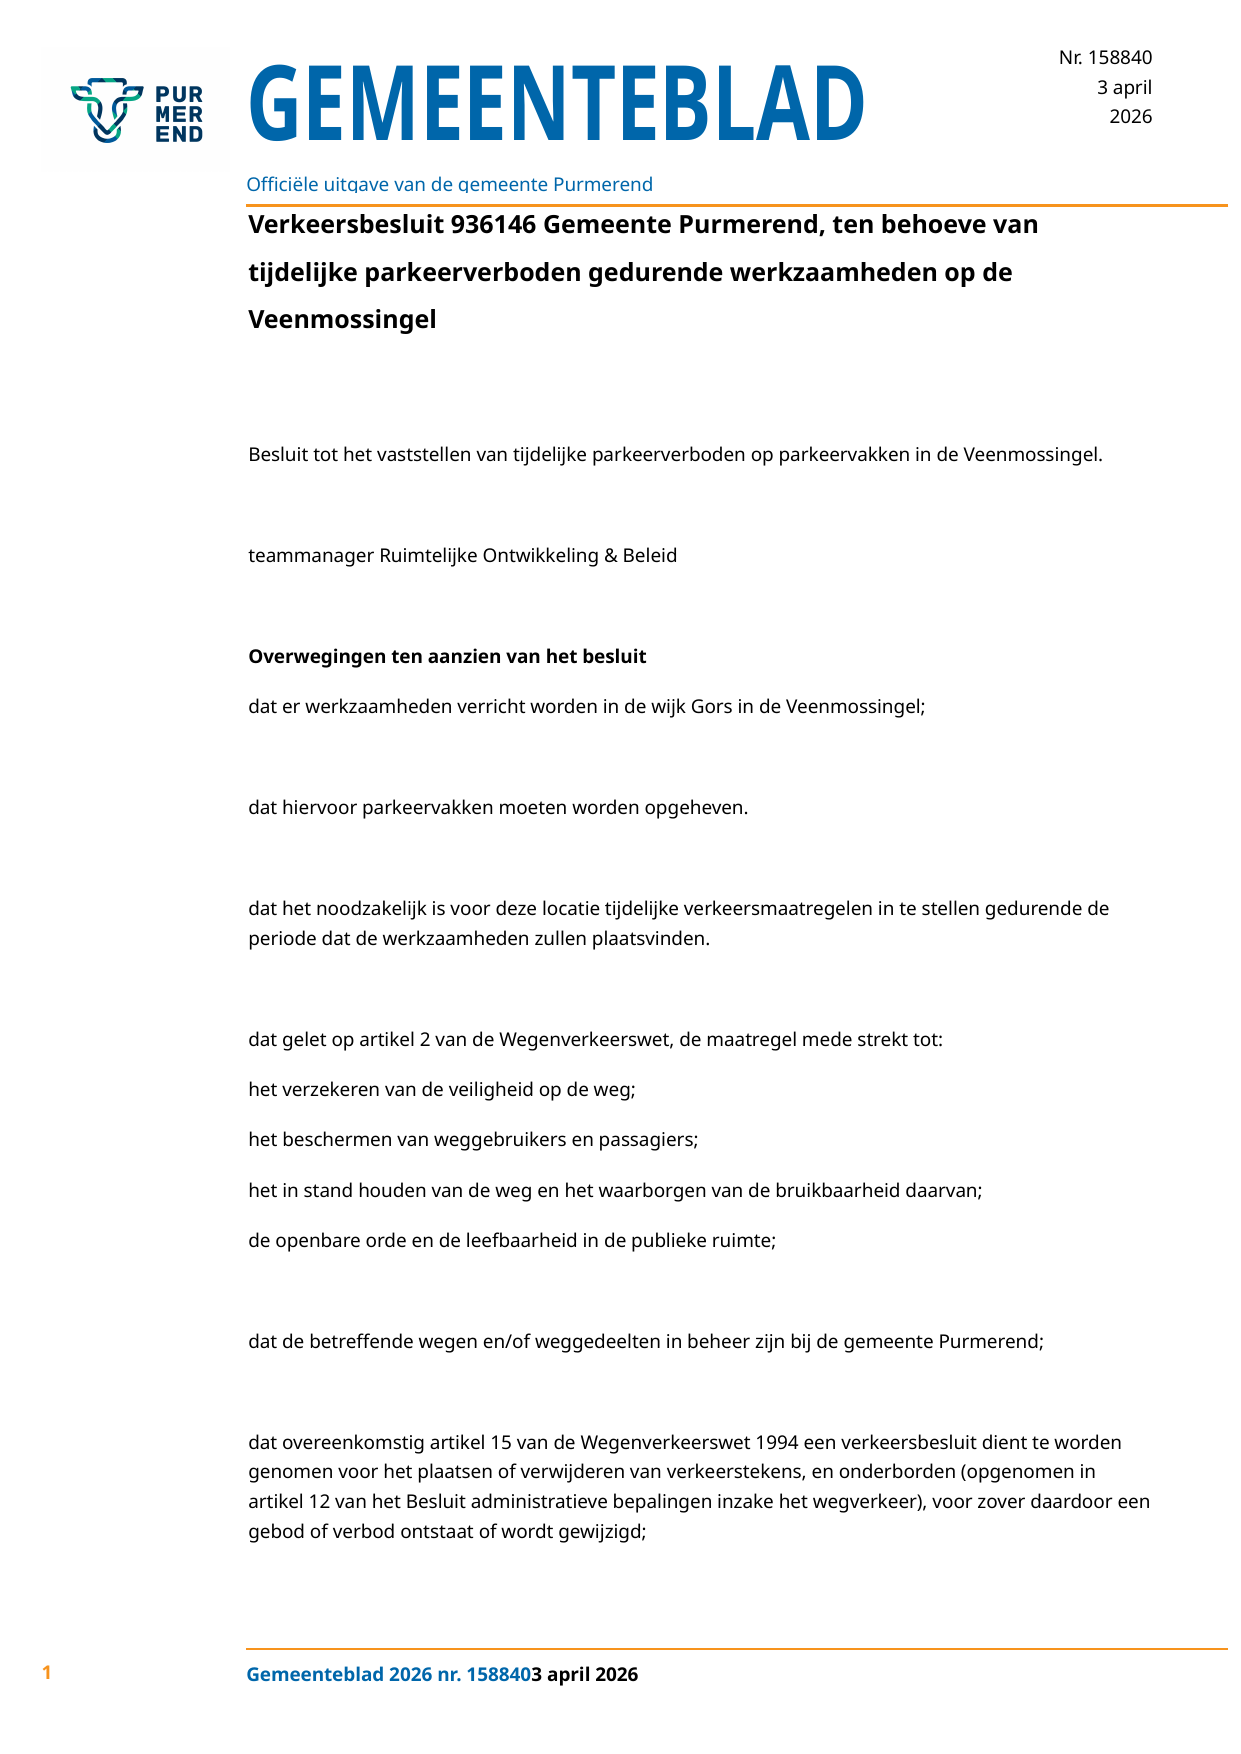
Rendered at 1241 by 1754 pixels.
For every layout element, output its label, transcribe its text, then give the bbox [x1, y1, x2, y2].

text Verkeersbesluit 936146 Gemeente Purmerend, ten behoeve van tijdelijke parkeerverboden gedurende werkzaamheden op de Veenmossingel [248, 207, 1152, 336]
text het beschermen van weggebruikers en passagiers; [248, 1127, 1152, 1152]
text de openbare orde en de leefbaarheid in de publieke ruimte; [248, 1227, 1152, 1253]
text teammanager Ruimtelijke Ontwikkeling & Beleid [248, 542, 1152, 568]
text Overwegingen ten aanzien van het besluit [248, 643, 1152, 669]
text dat het noodzakelijk is voor deze locatie tijdelijke verkeersmaatregelen in te stellen gedurende de periode dat de werkzaamheden zullen plaatsvinden. [248, 895, 1152, 951]
text het verzekeren van de veiligheid op de weg; [248, 1076, 1152, 1102]
text dat de betreffende wegen en/of weggedeelten in beheer zijn bij de gemeente Purmerend; [248, 1328, 1152, 1354]
text het in stand houden van de weg en het waarborgen van de bruikbaarheid daarvan; [248, 1177, 1152, 1203]
text dat overeenkomstig artikel 15 van de Wegenverkeerswet 1994 een verkeersbesluit dient te worden genomen voor het plaatsen of verwijderen van verkeerstekens, en onderborden (opgenomen in artikel 12 van het Besluit administratieve bepalingen inzake het wegverkeer), voor zover daardoor een gebod of verbod ontstaat of wordt gewijzigd; [248, 1429, 1152, 1544]
picture [41, 47, 231, 172]
text dat gelet op artikel 2 van de Wegenverkeerswet, de maatregel mede strekt tot: [248, 1026, 1152, 1052]
text dat er werkzaamheden verricht worden in de wijk Gors in de Veenmossingel; [248, 694, 1152, 719]
text dat hiervoor parkeervakken moeten worden opgeheven. [248, 794, 1152, 820]
text Besluit tot het vaststellen van tijdelijke parkeerverboden op parkeervakken in de Veenmossingel. [248, 442, 1152, 467]
